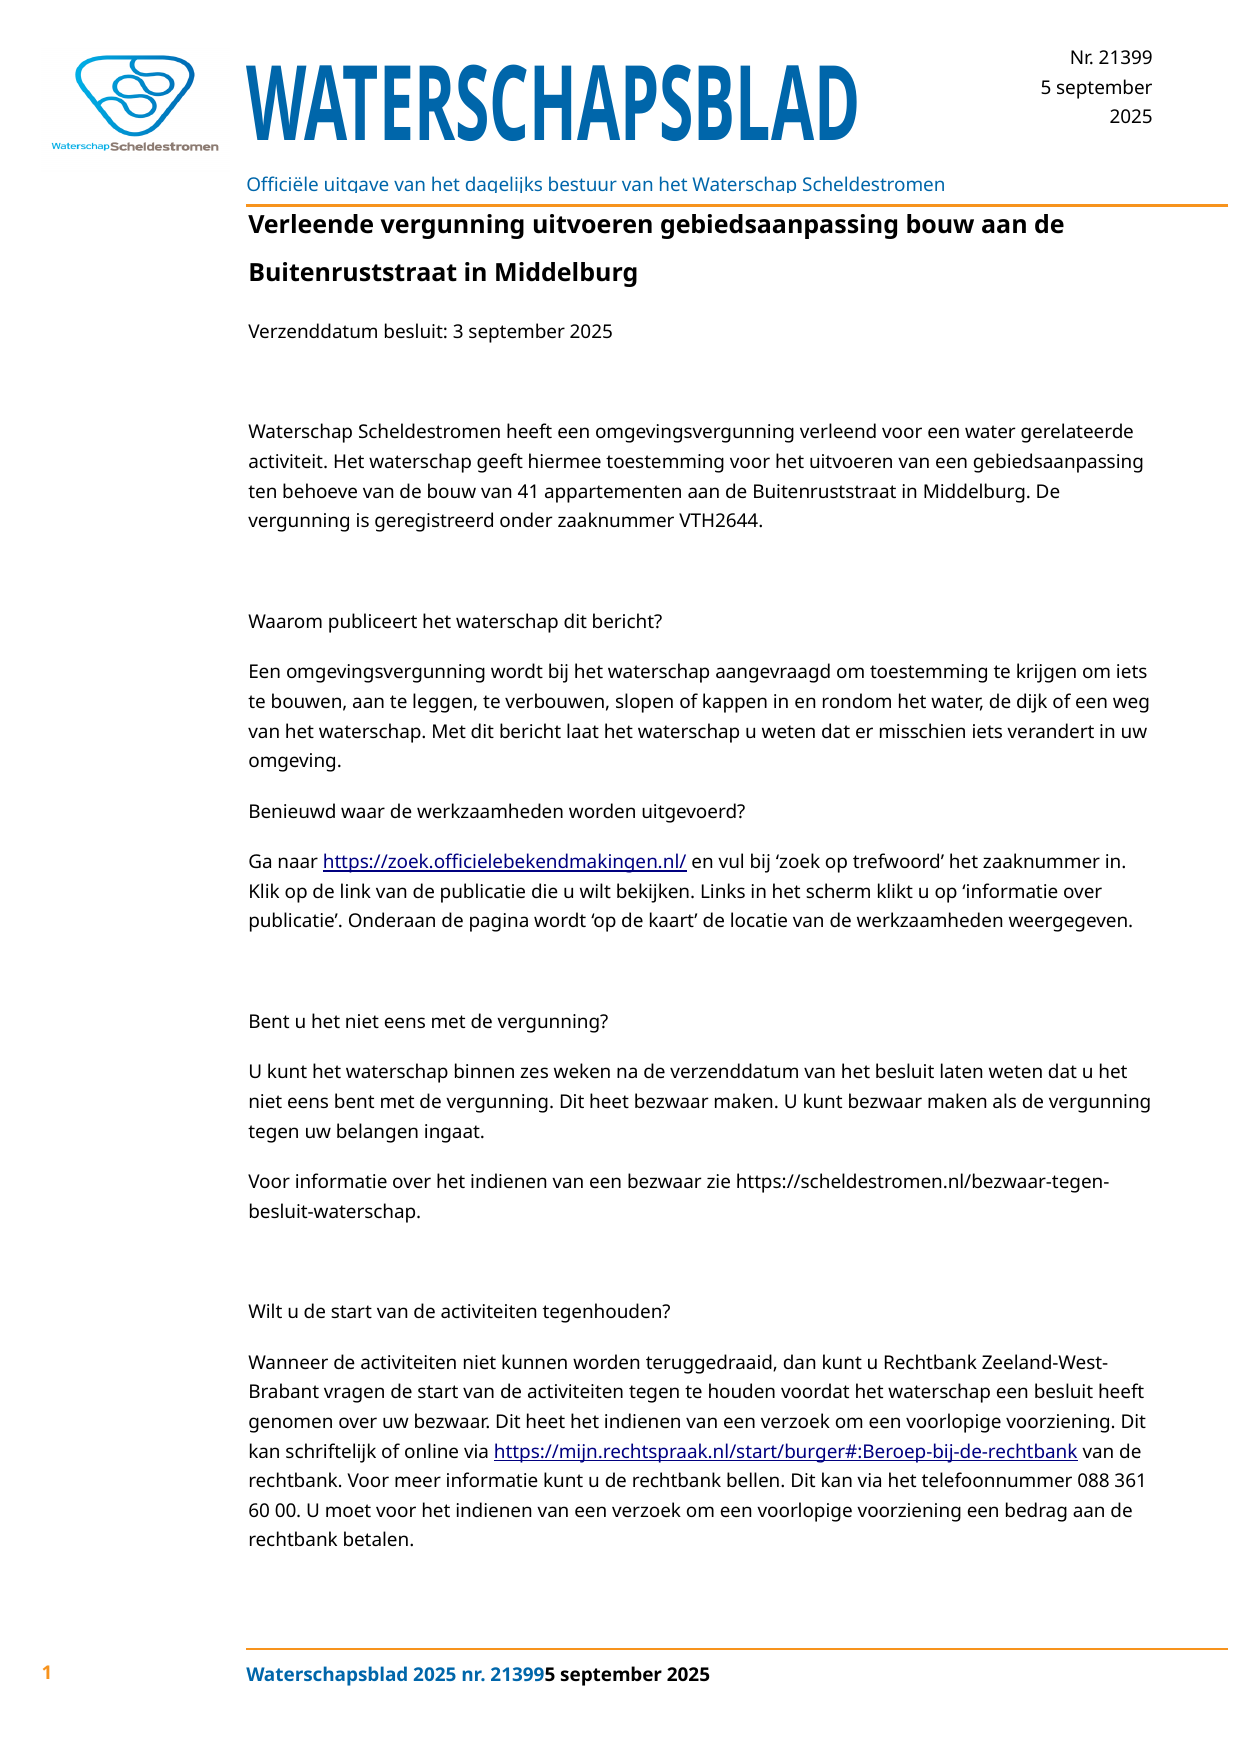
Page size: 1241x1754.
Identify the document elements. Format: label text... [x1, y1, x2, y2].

picture [41, 47, 231, 172]
text Bent u het niet eens met de vergunning? [248, 1008, 1152, 1034]
text Een omgevingsvergunning wordt bij het waterschap aangevraagd om toestemming te krijgen om iets te bouwen, aan te leggen, te verbouwen, slopen of kappen in en rondom het water, de dijk of een weg van het waterschap. Met dit bericht laat het waterschap u weten dat er misschien iets verandert in uw omgeving. [248, 659, 1152, 773]
text Waarom publiceert het waterschap dit bericht? [248, 608, 1152, 634]
text Wilt u de start van de activiteiten tegenhouden? [248, 1299, 1152, 1324]
text Wanneer de activiteiten niet kunnen worden teruggedraaid, dan kunt u Rechtbank Zeeland-West-Brabant vragen de start van de activiteiten tegen te houden voordat het waterschap een besluit heeft genomen over uw bezwaar. Dit heet het indienen van een verzoek om een voorlopige voorziening. Dit kan schriftelijk of online via https://mijn.rechtspraak.nl/start/burger#:Beroep-bij-de-rechtbank van de rechtbank. Voor meer informatie kunt u de rechtbank bellen. Dit kan via het telefoonnummer 088 361 60 00. U moet voor het indienen van een verzoek om een voorlopige voorziening een bedrag aan de rechtbank betalen. [248, 1349, 1152, 1552]
text U kunt het waterschap binnen zes weken na de verzenddatum van het besluit laten weten dat u het niet eens bent met de vergunning. Dit heet bezwaar maken. U kunt bezwaar maken als de vergunning tegen uw belangen ingaat. [248, 1059, 1152, 1144]
text Waterschap Scheldestromen heeft een omgevingsvergunning verleend voor een water gerelateerde activiteit. Het waterschap geeft hiermee toestemming voor het uitvoeren van een gebiedsaanpassing ten behoeve van de bouw van 41 appartementen aan de Buitenruststraat in Middelburg. De vergunning is geregistreerd onder zaaknummer VTH2644. [248, 419, 1152, 533]
text Ga naar https://zoek.officielebekendmakingen.nl/ en vul bij ‘zoek op trefwoord’ het zaaknummer in. Klik op de link van de publicatie die u wilt bekijken. Links in het scherm klikt u op ‘informatie over publicatie’. Onderaan de pagina wordt ‘op de kaart’ de locatie van de werkzaamheden weergegeven. [248, 848, 1152, 933]
text Voor informatie over het indienen van een bezwaar zie https://scheldestromen.nl/bezwaar-tegen-besluit-waterschap. [248, 1168, 1152, 1224]
text Verzenddatum besluit: 3 september 2025 [248, 318, 1152, 344]
text Verleende vergunning uitvoeren gebiedsaanpassing bouw aan de Buitenruststraat in Middelburg [248, 207, 1152, 288]
text Benieuwd waar de werkzaamheden worden uitgevoerd? [248, 798, 1152, 824]
